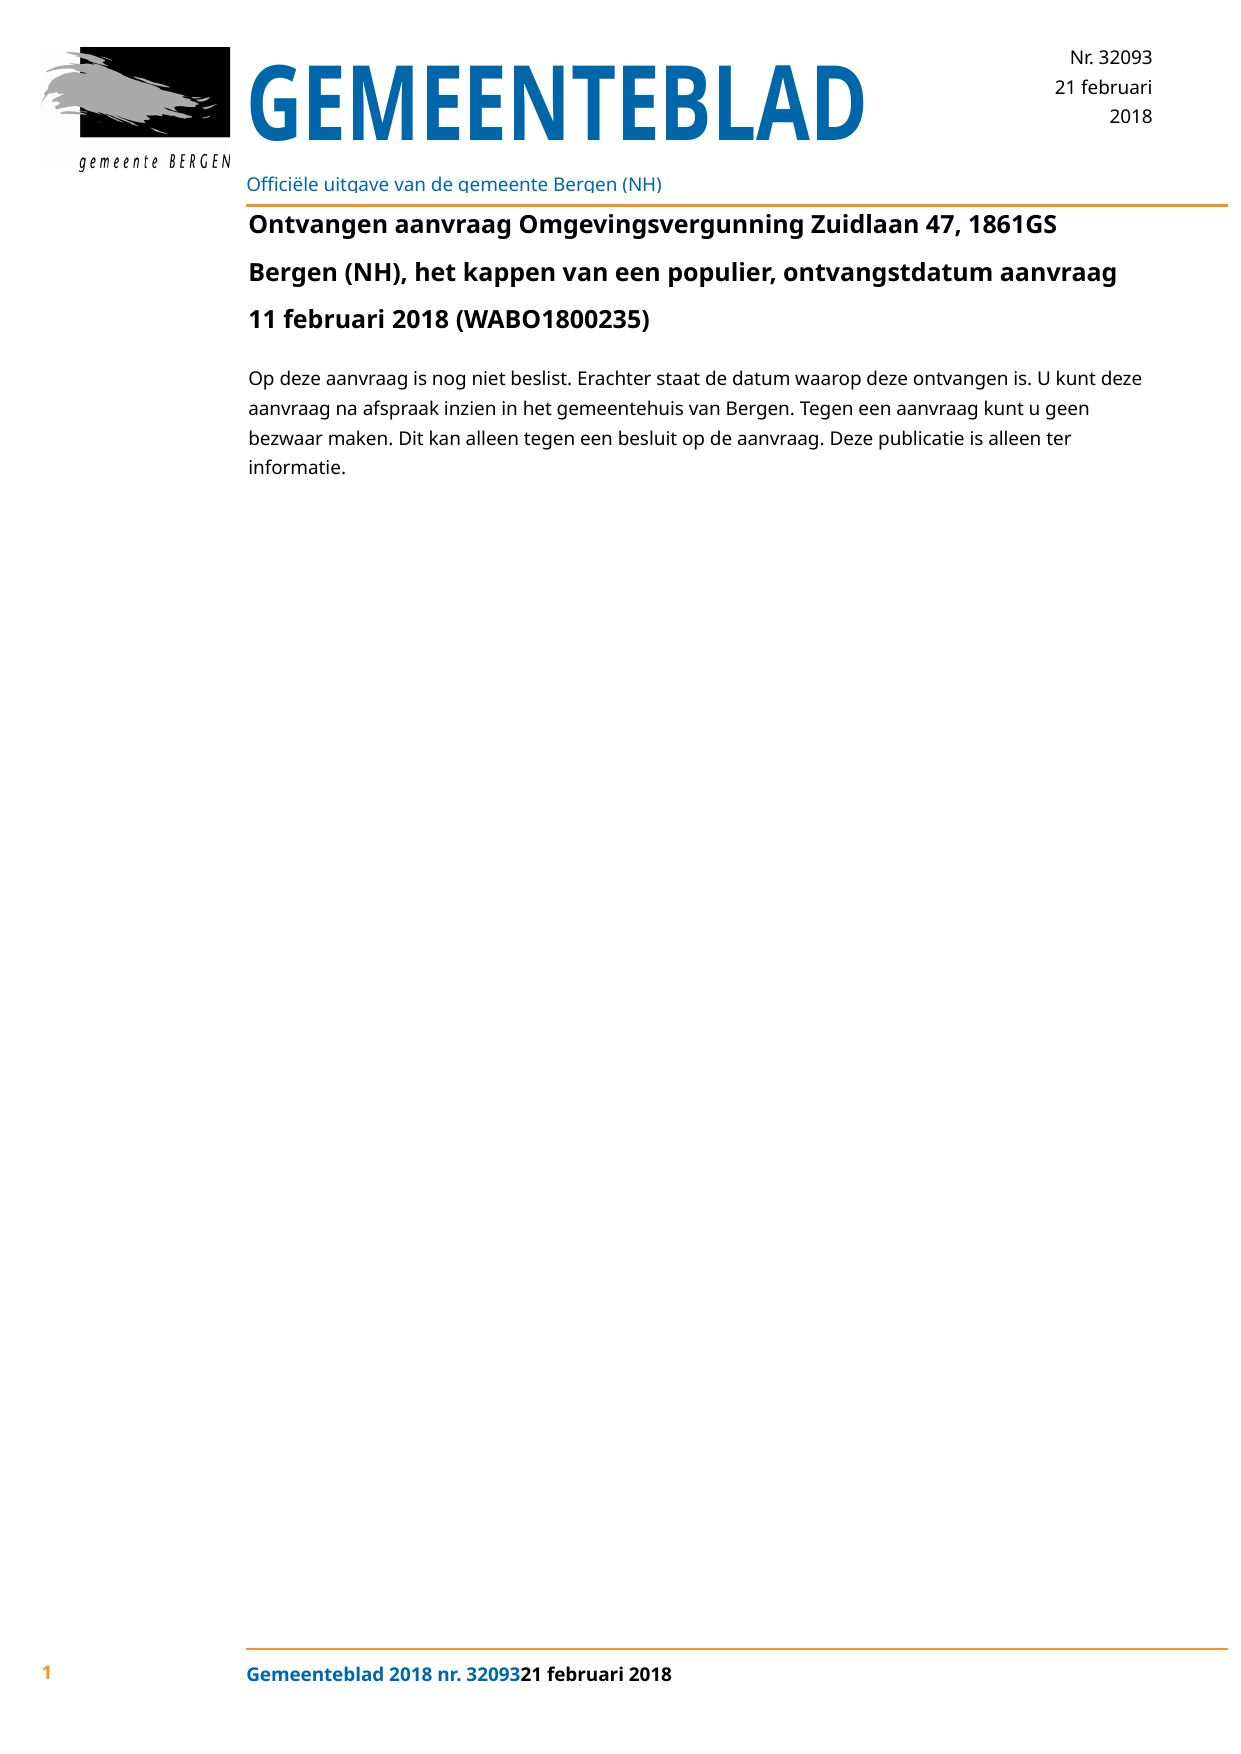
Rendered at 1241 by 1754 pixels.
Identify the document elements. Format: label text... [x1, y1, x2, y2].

text Ontvangen aanvraag Omgevingsvergunning Zuidlaan 47, 1861GS Bergen (NH), het kappen van een populier, ontvangstdatum aanvraag 11 februari 2018 (WABO1800235) [248, 207, 1152, 336]
text Op deze aanvraag is nog niet beslist. Erachter staat de datum waarop deze ontvangen is. U kunt deze aanvraag na afspraak inzien in het gemeentehuis van Bergen. Tegen een aanvraag kunt u geen bezwaar maken. Dit kan alleen tegen een besluit op de aanvraag. Deze publicatie is alleen ter informatie. [248, 366, 1152, 480]
picture [41, 47, 231, 172]
